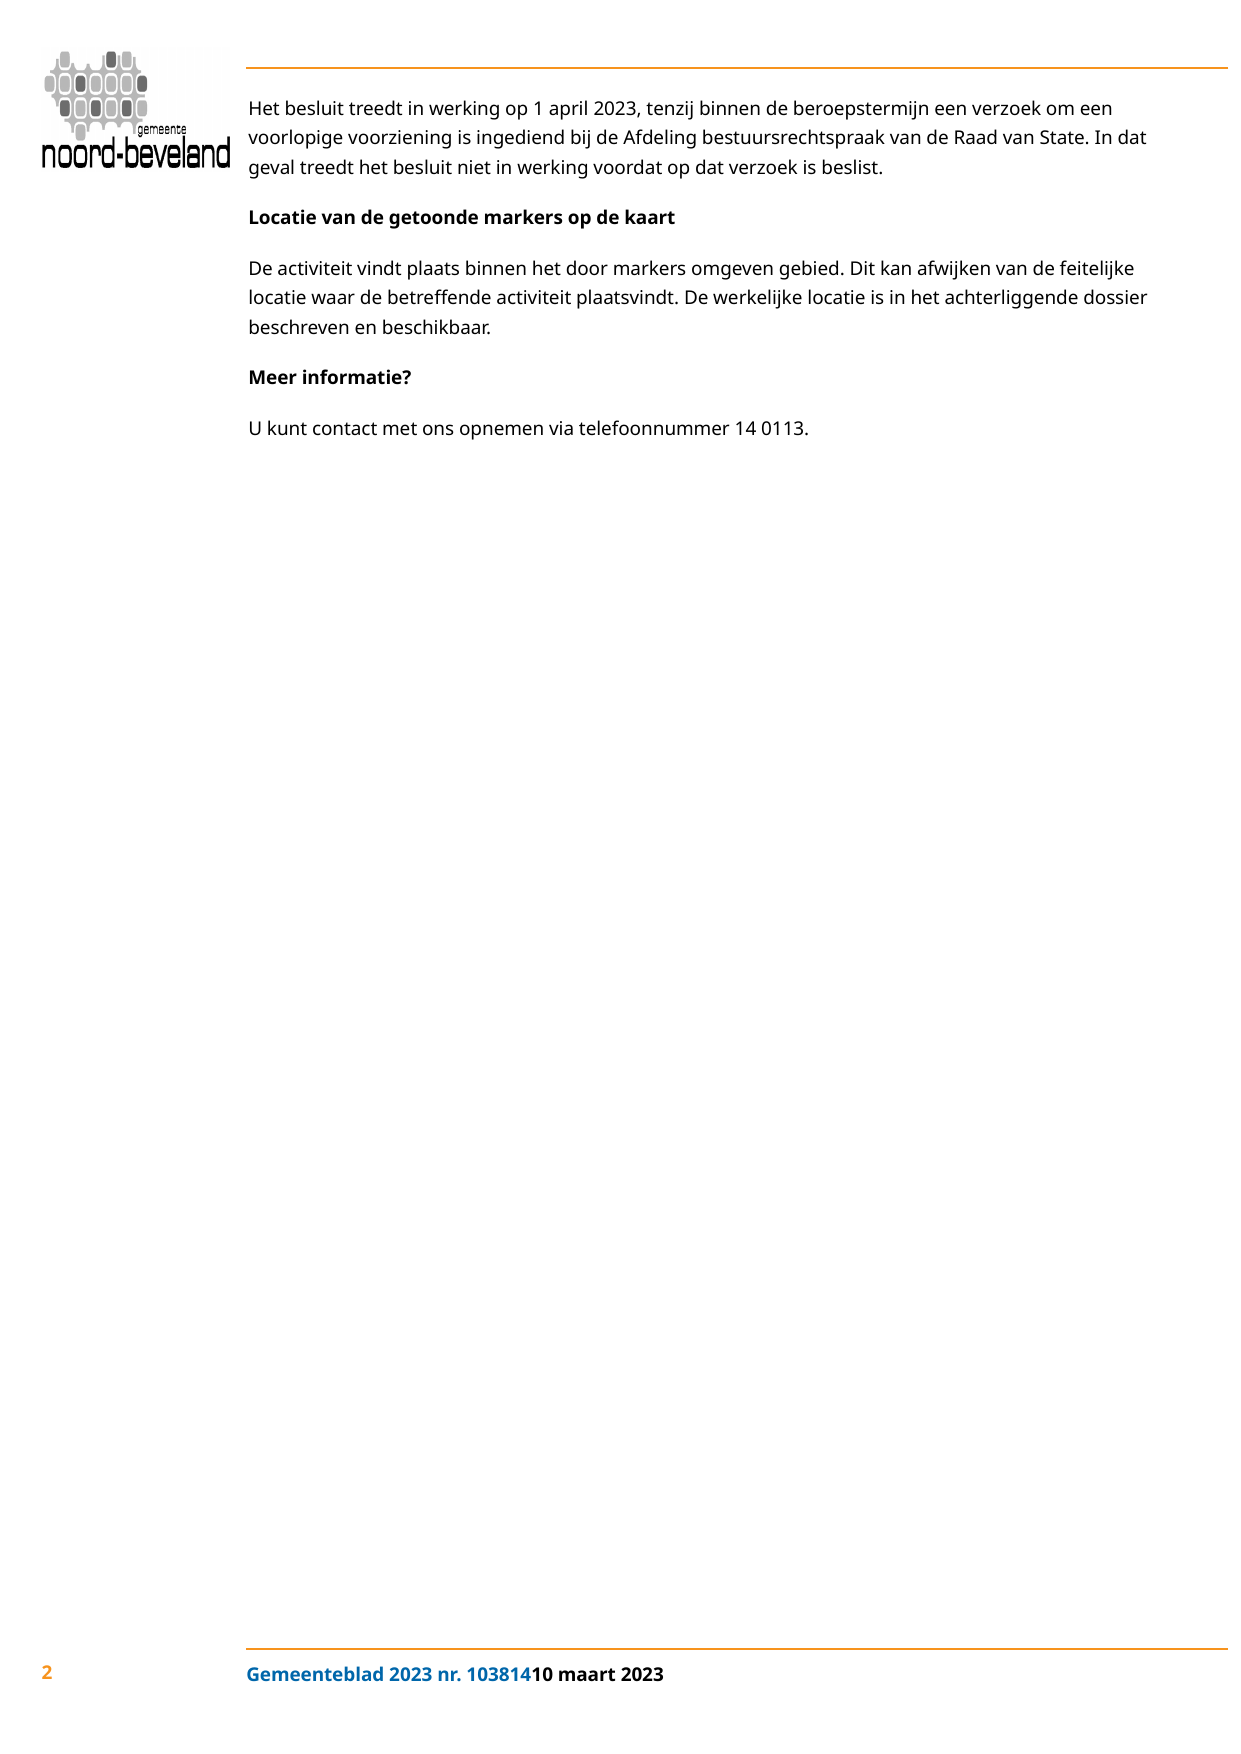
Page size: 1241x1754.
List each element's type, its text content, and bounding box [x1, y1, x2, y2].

picture [41, 47, 231, 172]
text De activiteit vindt plaats binnen het door markers omgeven gebied. Dit kan afwijken van de feitelijke locatie waar de betreffende activiteit plaatsvindt. De werkelijke locatie is in het achterliggende dossier beschreven en beschikbaar. [248, 255, 1152, 340]
text Het besluit treedt in werking op 1 april 2023, tenzij binnen de beroepstermijn een verzoek om een voorlopige voorziening is ingediend bij de Afdeling bestuursrechtspraak van de Raad van State. In dat geval treedt het besluit niet in werking voordat op dat verzoek is beslist. [248, 95, 1152, 180]
text U kunt contact met ons opnemen via telefoonnummer 14 0113. [248, 415, 1152, 441]
text Locatie van de getoonde markers op de kaart [248, 204, 1152, 230]
text Meer informatie? [248, 364, 1152, 390]
